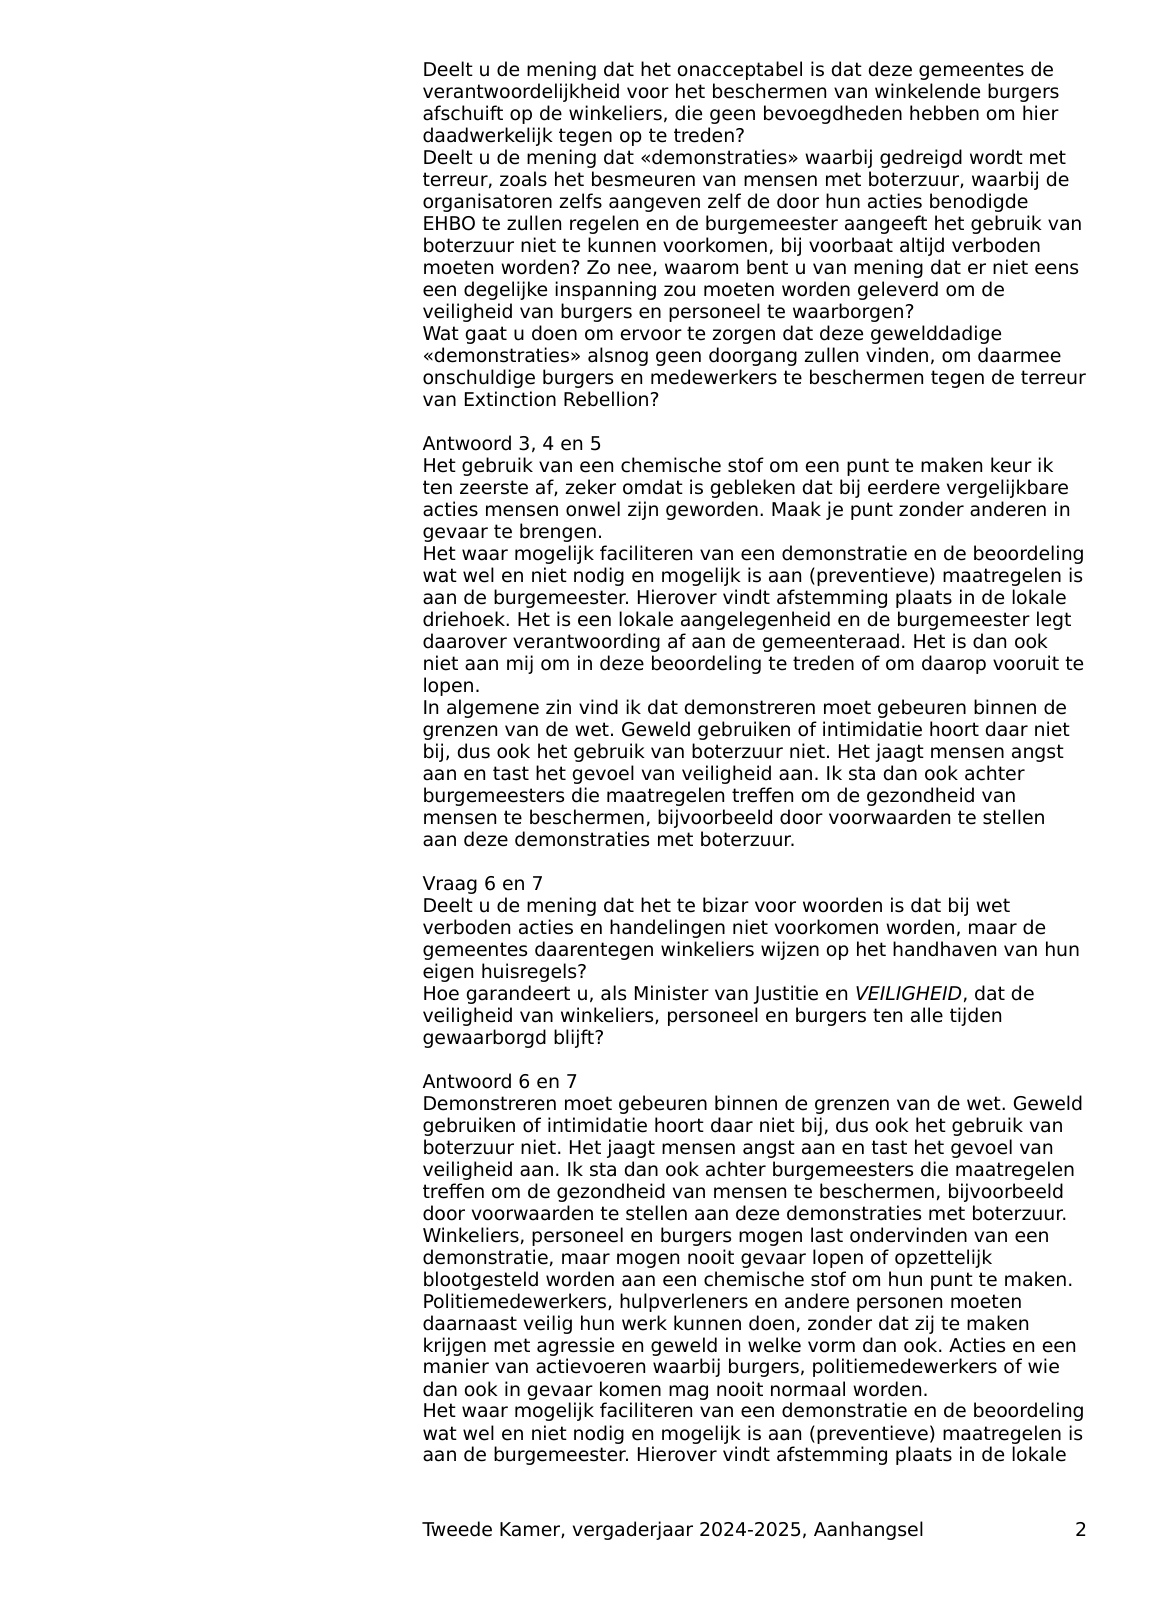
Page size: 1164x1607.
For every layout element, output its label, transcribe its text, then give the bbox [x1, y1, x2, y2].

text Winkeliers, personeel en burgers mogen last ondervinden van een demonstratie, maar mogen nooit gevaar lopen of opzettelijk blootgesteld worden aan een chemische stof om hun punt te maken. Politiemedewerkers, hulpverleners en andere personen moeten daarnaast veilig hun werk kunnen doen, zonder dat zij te maken krijgen met agressie en geweld in welke vorm dan ook. Acties en een manier van actievoeren waarbij burgers, politiemedewerkers of wie dan ook in gevaar komen mag nooit normaal worden. [422, 1224, 1087, 1400]
text Het waar mogelijk faciliteren van een demonstratie en de beoordeling wat wel en niet nodig en mogelijk is aan (preventieve) maatregelen is aan de burgemeester. Hierover vindt afstemming plaats in de lokale [422, 1400, 1087, 1466]
text Wat gaat u doen om ervoor te zorgen dat deze gewelddadige «demonstraties» alsnog geen doorgang zullen vinden, om daarmee onschuldige burgers en medewerkers te beschermen tegen de terreur van Extinction Rebellion? [422, 323, 1087, 411]
text Vraag 6 en 7 [422, 873, 1087, 895]
text Antwoord 3, 4 en 5 [422, 433, 1087, 455]
text Antwoord 6 en 7 [422, 1071, 1087, 1093]
text Demonstreren moet gebeuren binnen de grenzen van de wet. Geweld gebruiken of intimidatie hoort daar niet bij, dus ook het gebruik van boterzuur niet. Het jaagt mensen angst aan en tast het gevoel van veiligheid aan. Ik sta dan ook achter burgemeesters die maatregelen treffen om de gezondheid van mensen te beschermen, bijvoorbeeld door voorwaarden te stellen aan deze demonstraties met boterzuur. [422, 1093, 1087, 1224]
text Hoe garandeert u, als Minister van Justitie en VEILIGHEID, dat de veiligheid van winkeliers, personeel en burgers ten alle tijden gewaarborgd blijft? [422, 983, 1087, 1048]
text Deelt u de mening dat het onacceptabel is dat deze gemeentes de verantwoordelijkheid voor het beschermen van winkelende burgers afschuift op de winkeliers, die geen bevoegdheden hebben om hier daadwerkelijk tegen op te treden? [422, 59, 1087, 147]
text Deelt u de mening dat het te bizar voor woorden is dat bij wet verboden acties en handelingen niet voorkomen worden, maar de gemeentes daarentegen winkeliers wijzen op het handhaven van hun eigen huisregels? [422, 895, 1087, 983]
text Deelt u de mening dat «demonstraties» waarbij gedreigd wordt met terreur, zoals het besmeuren van mensen met boterzuur, waarbij de organisatoren zelfs aangeven zelf de door hun acties benodigde EHBO te zullen regelen en de burgemeester aangeeft het gebruik van boterzuur niet te kunnen voorkomen, bij voorbaat altijd verboden moeten worden? Zo nee, waarom bent u van mening dat er niet eens een degelijke inspanning zou moeten worden geleverd om de veiligheid van burgers en personeel te waarborgen? [422, 147, 1087, 323]
text In algemene zin vind ik dat demonstreren moet gebeuren binnen de grenzen van de wet. Geweld gebruiken of intimidatie hoort daar niet bij, dus ook het gebruik van boterzuur niet. Het jaagt mensen angst aan en tast het gevoel van veiligheid aan. Ik sta dan ook achter burgemeesters die maatregelen treffen om de gezondheid van mensen te beschermen, bijvoorbeeld door voorwaarden te stellen aan deze demonstraties met boterzuur. [422, 697, 1087, 851]
text Het waar mogelijk faciliteren van een demonstratie en de beoordeling wat wel en niet nodig en mogelijk is aan (preventieve) maatregelen is aan de burgemeester. Hierover vindt afstemming plaats in de lokale driehoek. Het is een lokale aangelegenheid en de burgemeester legt daarover verantwoording af aan de gemeenteraad. Het is dan ook niet aan mij om in deze beoordeling te treden of om daarop vooruit te lopen. [422, 543, 1087, 697]
text Het gebruik van een chemische stof om een punt te maken keur ik ten zeerste af, zeker omdat is gebleken dat bij eerdere vergelijkbare acties mensen onwel zijn geworden. Maak je punt zonder anderen in gevaar te brengen. [422, 455, 1087, 543]
